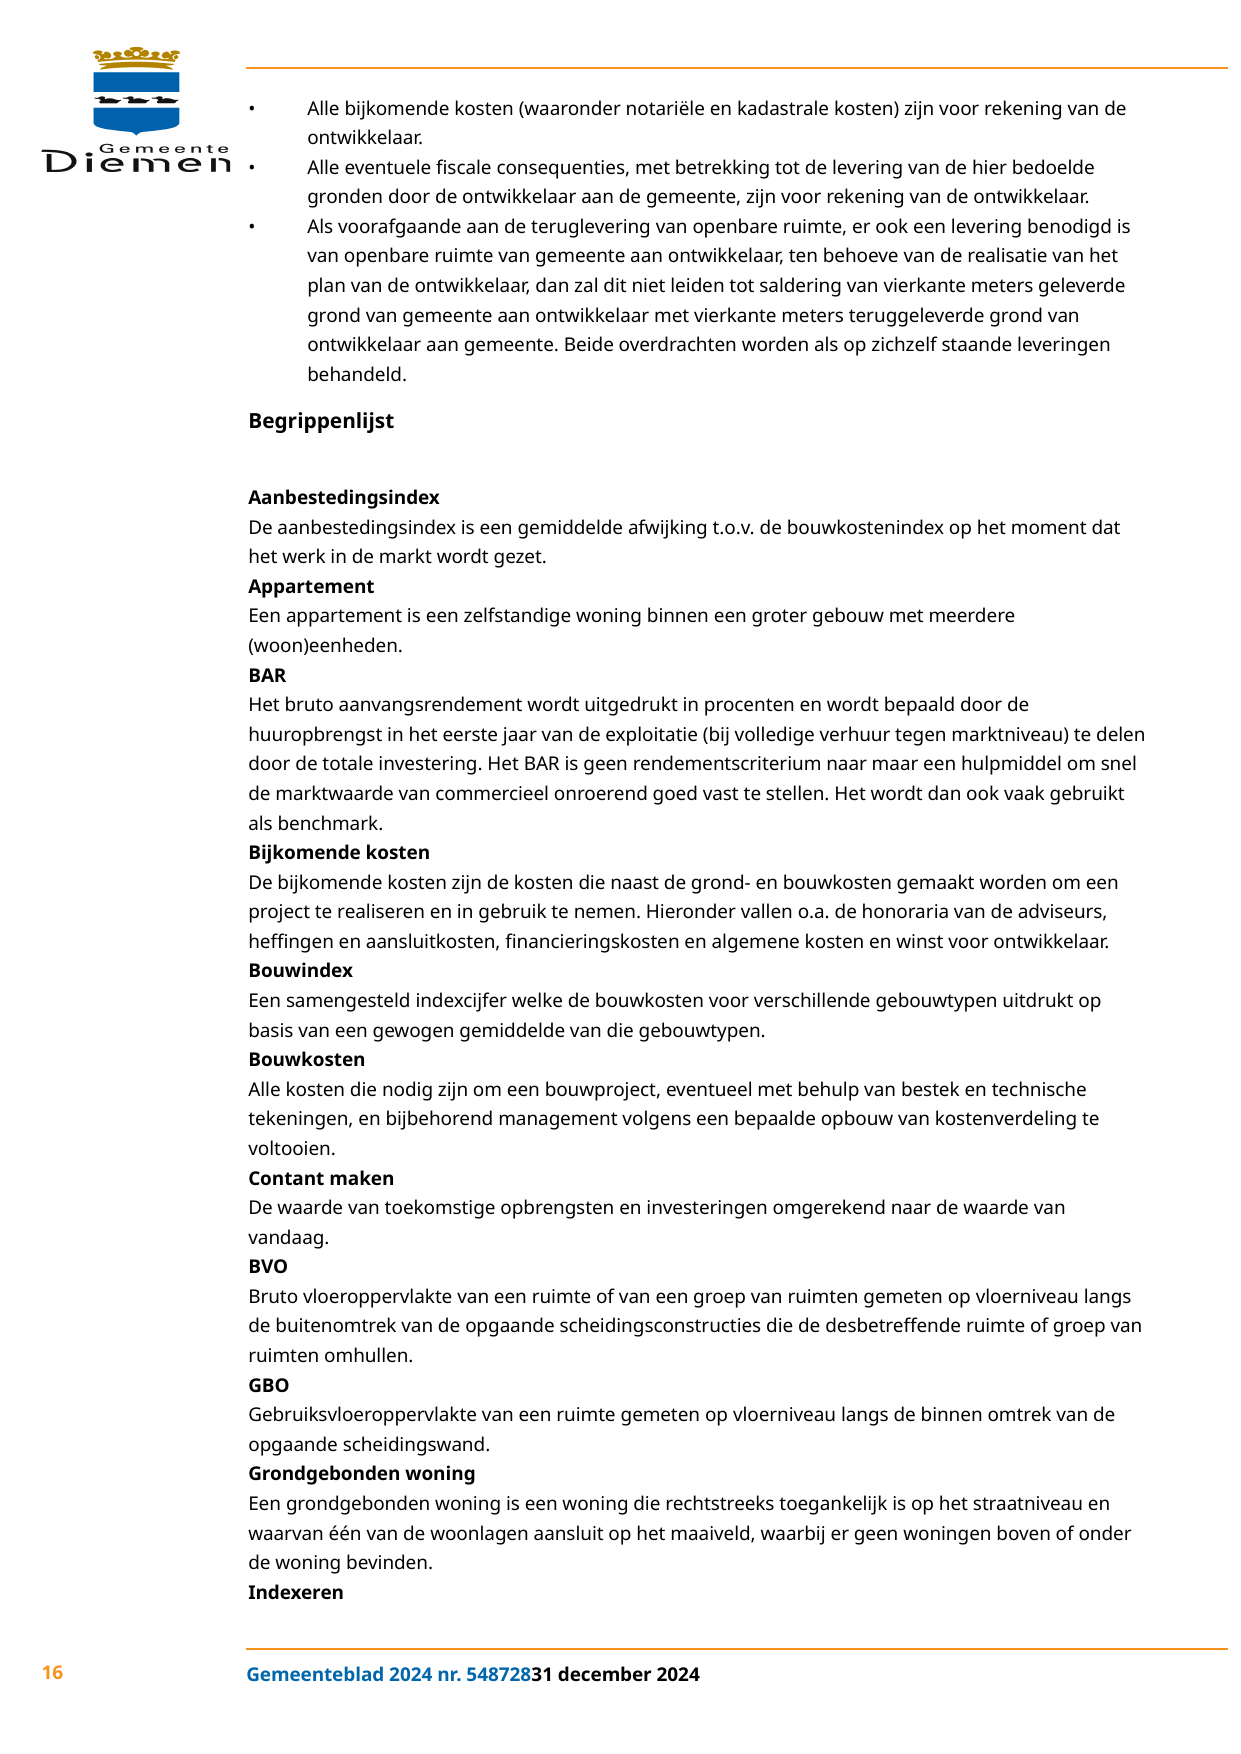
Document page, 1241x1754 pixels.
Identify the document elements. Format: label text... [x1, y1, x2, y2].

picture [41, 47, 231, 172]
text De aanbestedingsindex is een gemiddelde afwijking t.o.v. de bouwkostenindex op het moment dat het werk in de markt wordt gezet. [248, 514, 1152, 569]
text De waarde van toekomstige opbrengsten en investeringen omgerekend naar de waarde van vandaag. [248, 1194, 1152, 1250]
text Bouwkosten [248, 1046, 1152, 1072]
text Indexeren [248, 1579, 1152, 1605]
text De bijkomende kosten zijn de kosten die naast de grond- en bouwkosten gemaakt worden om een project te realiseren en in gebruik te nemen. Hieronder vallen o.a. de honoraria van de adviseurs, heffingen en aansluitkosten, financieringskosten en algemene kosten en winst voor ontwikkelaar. [248, 869, 1152, 954]
text Alle kosten die nodig zijn om een bouwproject, eventueel met behulp van bestek en technische tekeningen, en bijbehorend management volgens een bepaalde opbouw van kostenverdeling te voltooien. [248, 1076, 1152, 1161]
list Alle eventuele fiscale consequenties, met betrekking tot de levering van de hier bedoelde gronden door de ontwikkelaar aan de gemeente, zijn voor rekening van de ontwikkelaar. [248, 154, 1152, 209]
text Bouwindex [248, 958, 1152, 983]
text BVO [248, 1253, 1152, 1279]
text BAR [248, 662, 1152, 688]
list Als voorafgaande aan de teruglevering van openbare ruimte, er ook een levering benodigd is van openbare ruimte van gemeente aan ontwikkelaar, ten behoeve van de realisatie van het plan van de ontwikkelaar, dan zal dit niet leiden tot saldering van vierkante meters geleverde grond van gemeente aan ontwikkelaar met vierkante meters teruggeleverde grond van ontwikkelaar aan gemeente. Beide overdrachten worden als op zichzelf staande leveringen behandeld. [248, 213, 1152, 387]
text Bijkomende kosten [248, 839, 1152, 865]
text Appartement [248, 573, 1152, 599]
text GBO [248, 1372, 1152, 1398]
text Aanbestedingsindex [248, 484, 1152, 510]
text Gebruiksvloeroppervlakte van een ruimte gemeten op vloerniveau langs de binnen omtrek van de opgaande scheidingswand. [248, 1401, 1152, 1457]
list Alle bijkomende kosten (waaronder notariële en kadastrale kosten) zijn voor rekening van de ontwikkelaar. [248, 95, 1152, 150]
text Grondgebonden woning [248, 1461, 1152, 1486]
text Begrippenlijst [248, 407, 1152, 435]
text Een samengesteld indexcijfer welke de bouwkosten voor verschillende gebouwtypen uitdrukt op basis van een gewogen gemiddelde van die gebouwtypen. [248, 987, 1152, 1043]
text Een grondgebonden woning is een woning die rechtstreeks toegankelijk is op het straatniveau en waarvan één van de woonlagen aansluit op het maaiveld, waarbij er geen woningen boven of onder de woning bevinden. [248, 1490, 1152, 1575]
text Bruto vloeroppervlakte van een ruimte of van een groep van ruimten gemeten op vloerniveau langs de buitenomtrek van de opgaande scheidingsconstructies die de desbetreffende ruimte of groep van ruimten omhullen. [248, 1283, 1152, 1368]
text Het bruto aanvangsrendement wordt uitgedrukt in procenten en wordt bepaald door de huuropbrengst in het eerste jaar van de exploitatie (bij volledige verhuur tegen marktniveau) te delen door de totale investering. Het BAR is geen rendementscriterium naar maar een hulpmiddel om snel de marktwaarde van commercieel onroerend goed vast te stellen. Het wordt dan ook vaak gebruikt als benchmark. [248, 691, 1152, 836]
text Contant maken [248, 1165, 1152, 1191]
text Een appartement is een zelfstandige woning binnen een groter gebouw met meerdere (woon)eenheden. [248, 603, 1152, 658]
